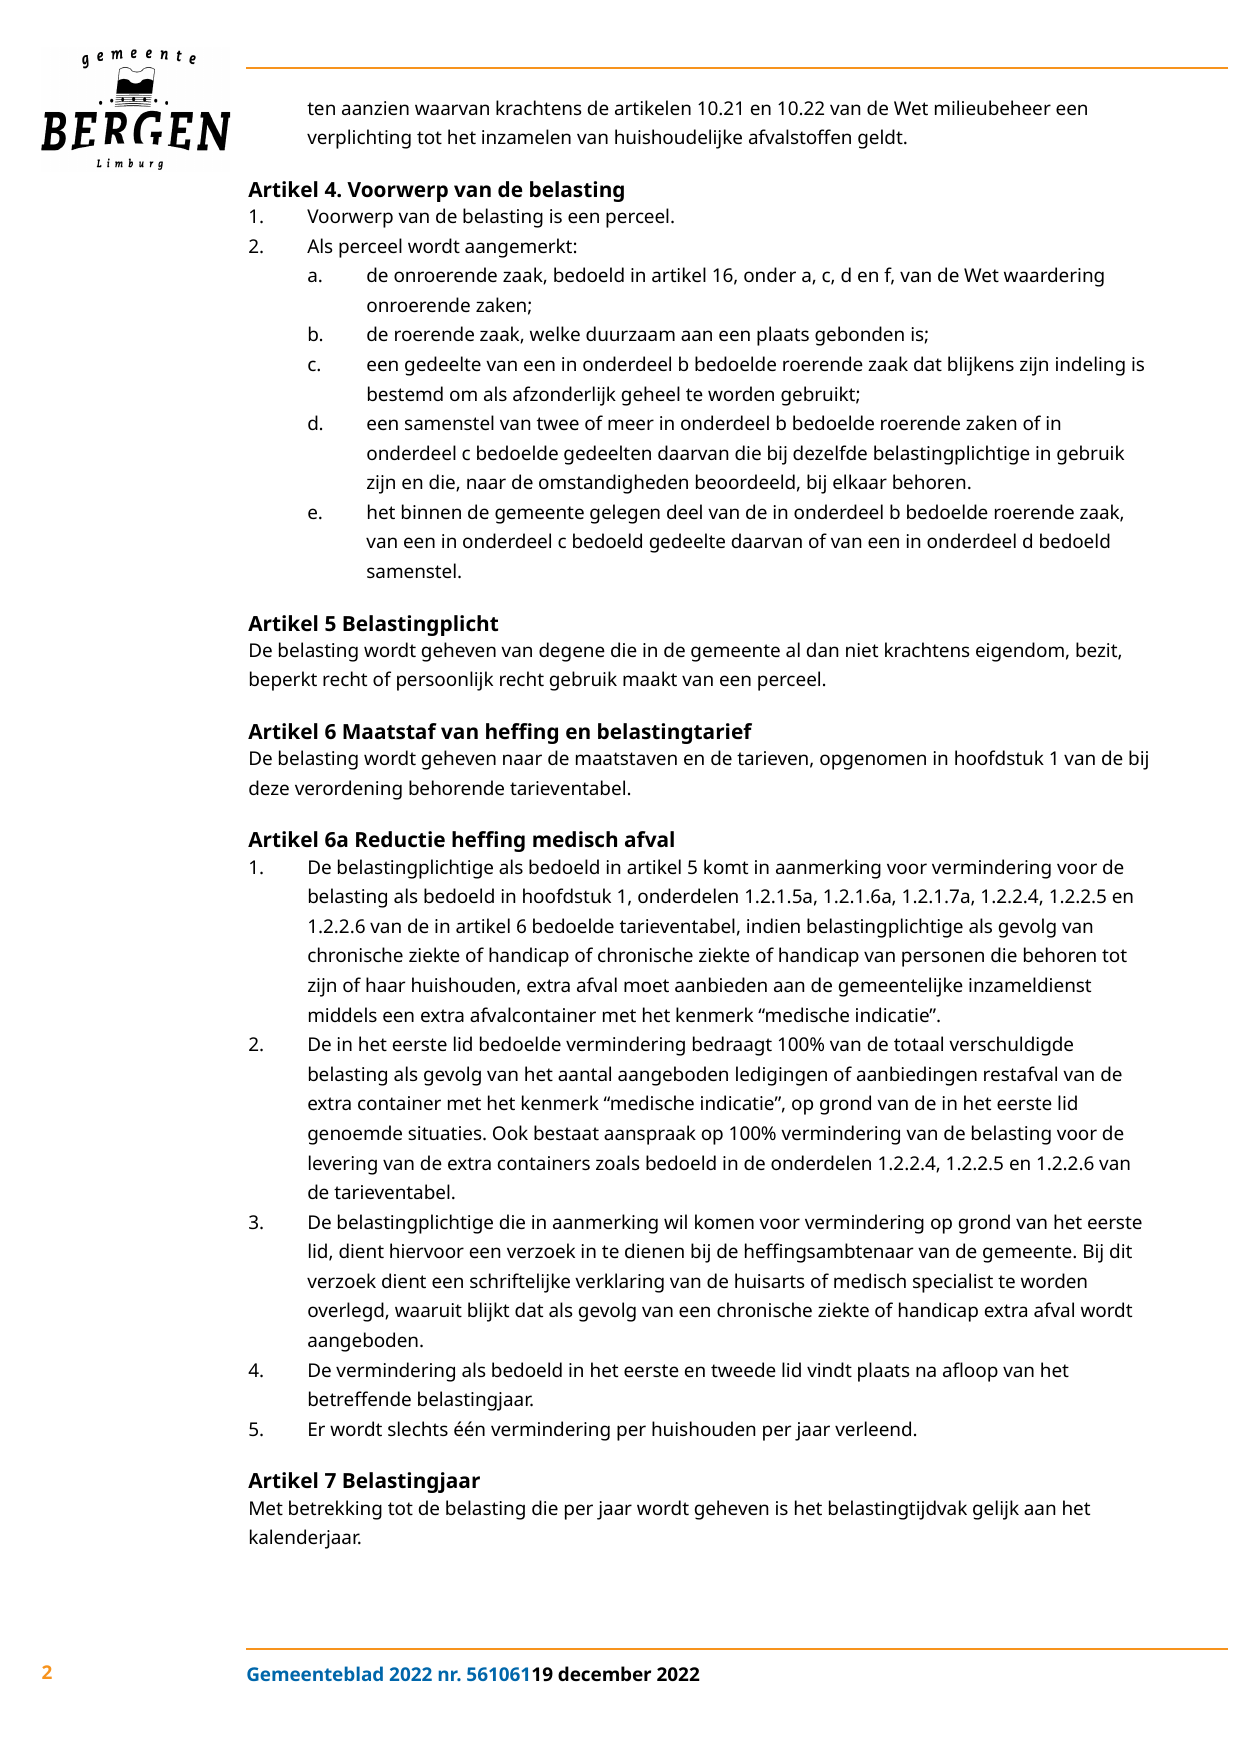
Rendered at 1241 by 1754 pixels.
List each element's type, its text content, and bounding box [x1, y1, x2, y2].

list Er wordt slechts één vermindering per huishouden per jaar verleend. [248, 1416, 1152, 1442]
picture [41, 47, 231, 172]
text Artikel 7 Belastingjaar [248, 1466, 1152, 1495]
list ten aanzien waarvan krachtens de artikelen 10.21 en 10.22 van de Wet milieubeheer een verplichting tot het inzamelen van huishoudelijke afvalstoffen geldt. [248, 95, 1152, 150]
list Voorwerp van de belasting is een perceel. [248, 203, 1152, 229]
text Artikel 6 Maatstaf van heffing en belastingtarief [248, 717, 1152, 746]
text De belasting wordt geheven naar de maatstaven en de tarieven, opgenomen in hoofdstuk 1 van de bij deze verordening behorende tarieventabel. [248, 746, 1152, 801]
text Artikel 5 Belastingplicht [248, 609, 1152, 637]
list een gedeelte van een in onderdeel b bedoelde roerende zaak dat blijkens zijn indeling is bestemd om als afzonderlijk geheel te worden gebruikt; [307, 351, 1152, 406]
text Met betrekking tot de belasting die per jaar wordt geheven is het belastingtijdvak gelijk aan het kalenderjaar. [248, 1495, 1152, 1550]
list De belastingplichtige als bedoeld in artikel 5 komt in aanmerking voor vermindering voor de belasting als bedoeld in hoofdstuk 1, onderdelen 1.2.1.5a, 1.2.1.6a, 1.2.1.7a, 1.2.2.4, 1.2.2.5 en 1.2.2.6 van de in artikel 6 bedoelde tarieventabel, indien belastingplichtige als gevolg van chronische ziekte of handicap of chronische ziekte of handicap van personen die behoren tot zijn of haar huishouden, extra afval moet aanbieden aan de gemeentelijke inzameldienst middels een extra afvalcontainer met het kenmerk “medische indicatie”. [248, 854, 1152, 1028]
list De in het eerste lid bedoelde vermindering bedraagt 100% van de totaal verschuldigde belasting als gevolg van het aantal aangeboden ledigingen of aanbiedingen restafval van de extra container met het kenmerk “medische indicatie”, op grond van de in het eerste lid genoemde situaties. Ook bestaat aanspraak op 100% vermindering van de belasting voor de levering van de extra containers zoals bedoeld in de onderdelen 1.2.2.4, 1.2.2.5 en 1.2.2.6 van de tarieventabel. [248, 1031, 1152, 1205]
list de roerende zaak, welke duurzaam aan een plaats gebonden is; [307, 322, 1152, 347]
text Artikel 4. Voorwerp van de belasting [248, 175, 1152, 203]
list het binnen de gemeente gelegen deel van de in onderdeel b bedoelde roerende zaak, van een in onderdeel c bedoeld gedeelte daarvan of van een in onderdeel d bedoeld samenstel. [307, 499, 1152, 584]
list De belastingplichtige die in aanmerking wil komen voor vermindering op grond van het eerste lid, dient hiervoor een verzoek in te dienen bij de heffingsambtenaar van de gemeente. Bij dit verzoek dient een schriftelijke verklaring van de huisarts of medisch specialist te worden overlegd, waaruit blijkt dat als gevolg van een chronische ziekte of handicap extra afval wordt aangeboden. [248, 1209, 1152, 1353]
list De vermindering als bedoeld in het eerste en tweede lid vindt plaats na afloop van het betreffende belastingjaar. [248, 1357, 1152, 1412]
list Als perceel wordt aangemerkt: [248, 233, 1152, 258]
text De belasting wordt geheven van degene die in de gemeente al dan niet krachtens eigendom, bezit, beperkt recht of persoonlijk recht gebruik maakt van een perceel. [248, 637, 1152, 692]
list een samenstel van twee of meer in onderdeel b bedoelde roerende zaken of in onderdeel c bedoelde gedeelten daarvan die bij dezelfde belastingplichtige in gebruik zijn en die, naar de omstandigheden beoordeeld, bij elkaar behoren. [307, 410, 1152, 495]
list de onroerende zaak, bedoeld in artikel 16, onder a, c, d en f, van de Wet waardering onroerende zaken; [307, 262, 1152, 318]
text Artikel 6a Reductie heffing medisch afval [248, 826, 1152, 854]
